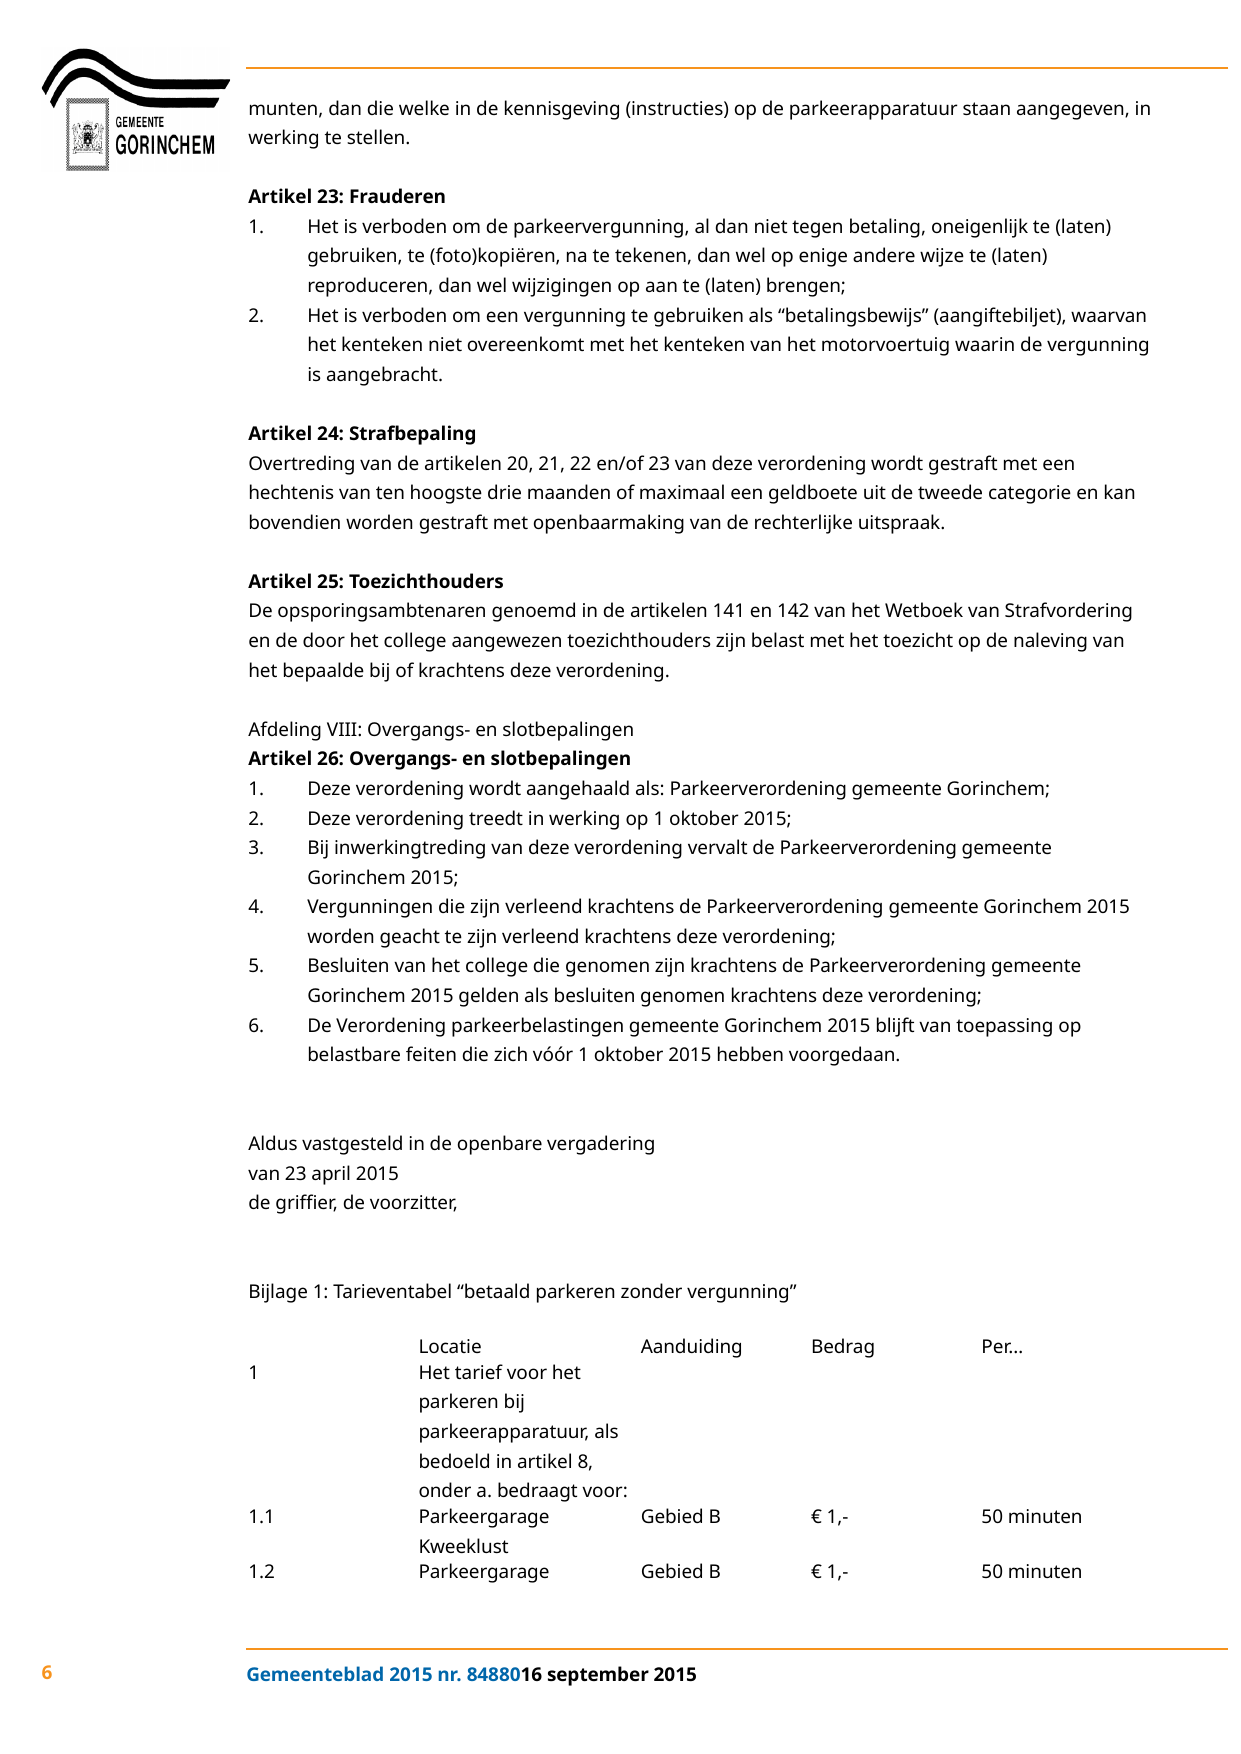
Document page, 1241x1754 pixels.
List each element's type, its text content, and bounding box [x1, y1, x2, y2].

list Het is verboden om de parkeervergunning, al dan niet tegen betaling, oneigenlijk te (laten) gebruiken, te (foto)kopiëren, na te tekenen, dan wel op enige andere wijze te (laten) reproduceren, dan wel wijzigingen op aan te (laten) brengen; [248, 213, 1152, 298]
picture [41, 47, 231, 172]
table_cell 50 minuten [981, 1559, 1152, 1584]
table_header Aanduiding [641, 1334, 811, 1359]
list Vergunningen die zijn verleend krachtens de Parkeerverordening gemeente Gorinchem 2015 worden geacht te zijn verleend krachtens deze verordening; [248, 893, 1152, 949]
list Besluiten van het college die genomen zijn krachtens de Parkeerverordening gemeente Gorinchem 2015 gelden als besluiten genomen krachtens deze verordening; [248, 953, 1152, 1008]
text de griffier, de voorzitter, [248, 1189, 1152, 1215]
table_header Locatie [418, 1334, 641, 1359]
text Afdeling VIII: Overgangs- en slotbepalingen [248, 716, 1152, 742]
table_header Per… [981, 1334, 1152, 1359]
text Artikel 26: Overgangs- en slotbepalingen [248, 746, 1152, 771]
list Bij inwerkingtreding van deze verordening vervalt de Parkeerverordening gemeente Gorinchem 2015; [248, 834, 1152, 890]
list Deze verordening treedt in werking op 1 oktober 2015; [248, 805, 1152, 831]
table_cell € 1,- [811, 1559, 981, 1584]
text munten, dan die welke in de kennisgeving (instructies) op de parkeerapparatuur staan aangegeven, in werking te stellen. [248, 95, 1152, 150]
table_cell 50 minuten [981, 1503, 1152, 1558]
table_cell Het tarief voor het parkeren bij parkeerapparatuur, als bedoeld in artikel 8, onder a. bedraagt voor: [418, 1359, 641, 1503]
table_cell Gebied B [641, 1503, 811, 1558]
table_cell Parkeergarage Kweeklust [418, 1503, 641, 1558]
table_cell 1.2 [248, 1559, 418, 1584]
list Het is verboden om een vergunning te gebruiken als “betalingsbewijs” (aangiftebiljet), waarvan het kenteken niet overeenkomt met het kenteken van het motorvoertuig waarin de vergunning is aangebracht. [248, 302, 1152, 387]
text Aldus vastgesteld in de openbare vergadering [248, 1130, 1152, 1156]
text Artikel 25: Toezichthouders [248, 568, 1152, 594]
list De Verordening parkeerbelastingen gemeente Gorinchem 2015 blijft van toepassing op belastbare feiten die zich vóór 1 oktober 2015 hebben voorgedaan. [248, 1012, 1152, 1067]
table_cell € 1,- [811, 1503, 981, 1558]
text Bijlage 1: Tarieventabel “betaald parkeren zonder vergunning” [248, 1278, 1152, 1304]
text De opsporingsambtenaren genoemd in de artikelen 141 en 142 van het Wetboek van Strafvordering en de door het college aangewezen toezichthouders zijn belast met het toezicht op de naleving van het bepaalde bij of krachtens deze verordening. [248, 598, 1152, 683]
text Artikel 24: Strafbepaling [248, 420, 1152, 446]
table_header [248, 1334, 418, 1359]
text Artikel 23: Frauderen [248, 183, 1152, 209]
list Deze verordening wordt aangehaald als: Parkeerverordening gemeente Gorinchem; [248, 775, 1152, 801]
text Overtreding van de artikelen 20, 21, 22 en/of 23 van deze verordening wordt gestraft met een hechtenis van ten hoogste drie maanden of maximaal een geldboete uit de tweede categorie en kan bovendien worden gestraft met openbaarmaking van de rechterlijke uitspraak. [248, 450, 1152, 535]
table_cell Parkeergarage [418, 1559, 641, 1584]
table_cell 1 [248, 1359, 418, 1503]
table_cell Gebied B [641, 1559, 811, 1584]
table_header Bedrag [811, 1334, 981, 1359]
table_cell 1.1 [248, 1503, 418, 1558]
text van 23 april 2015 [248, 1160, 1152, 1186]
